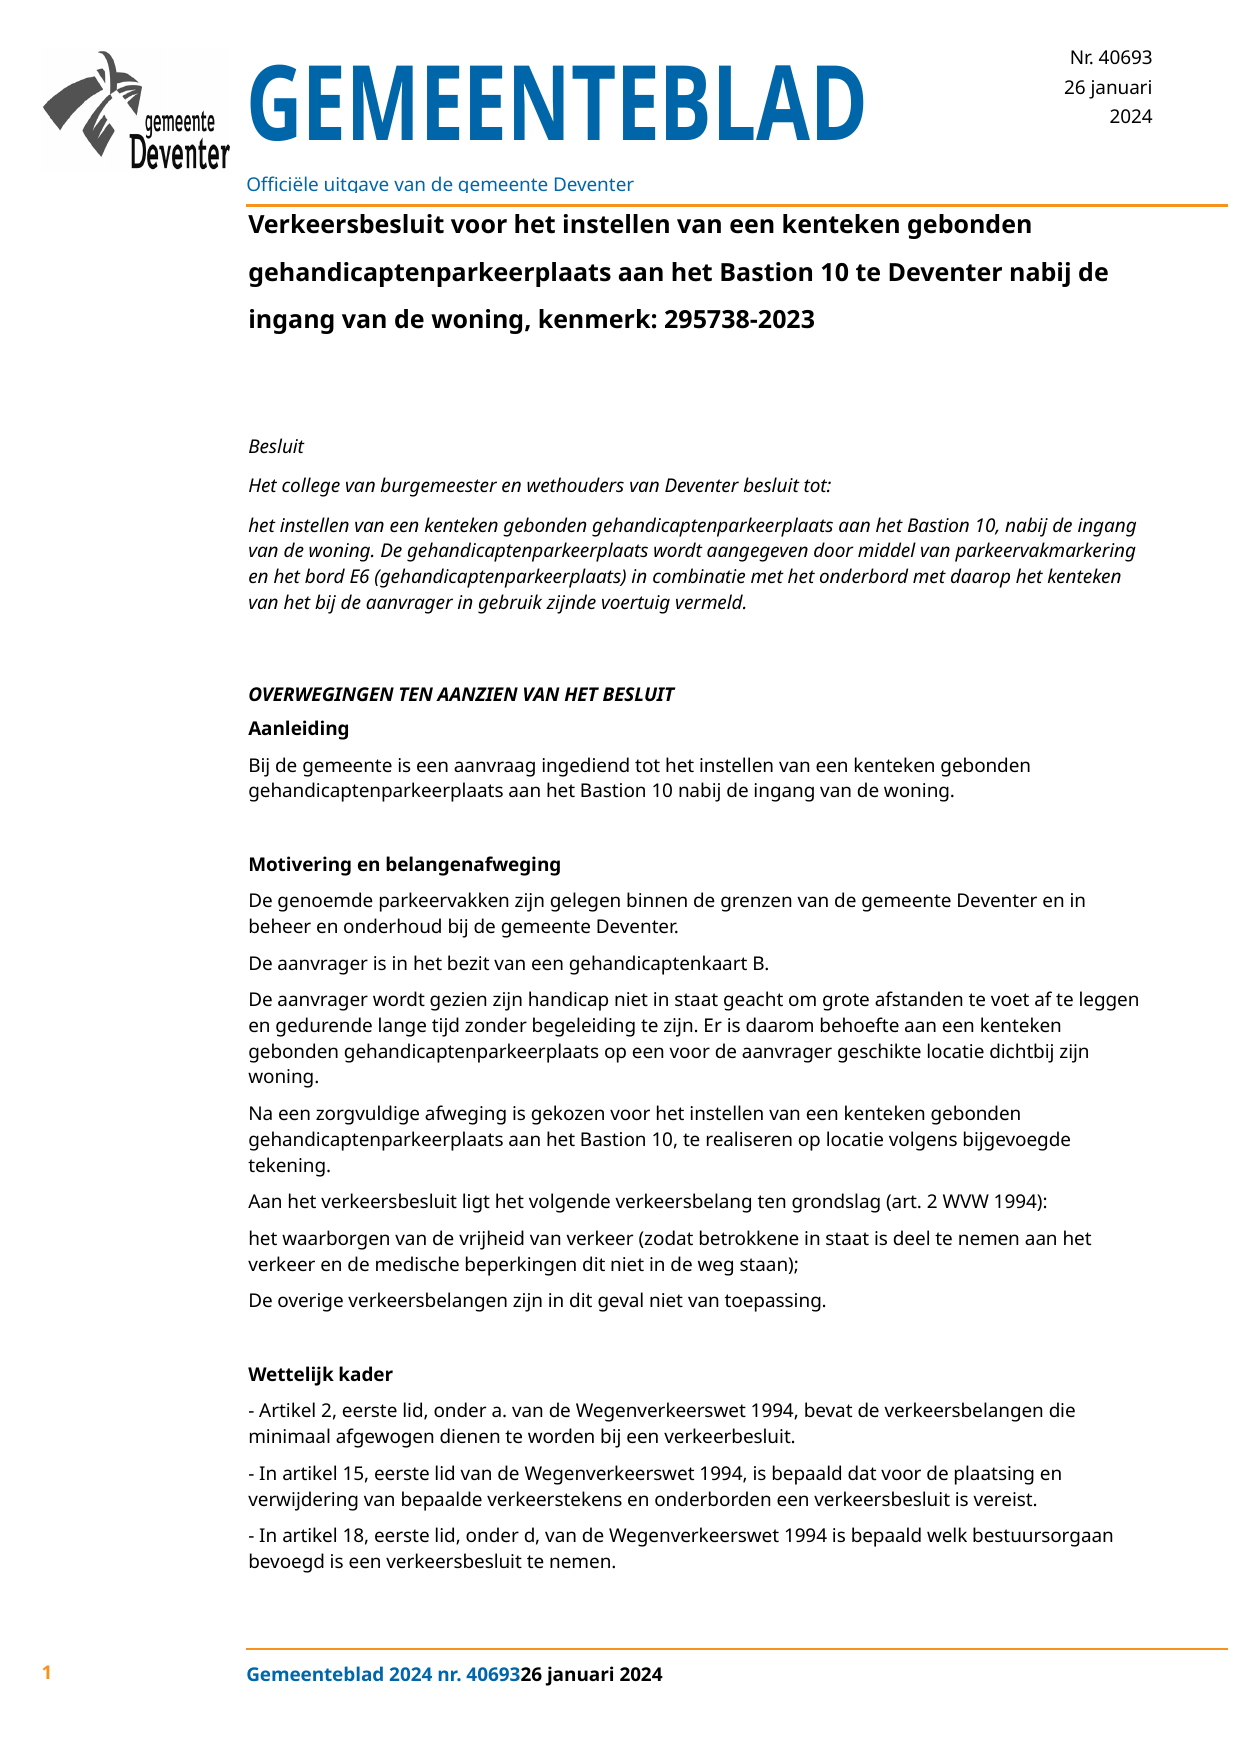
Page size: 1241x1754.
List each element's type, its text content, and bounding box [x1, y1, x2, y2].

text Na een zorgvuldige afweging is gekozen voor het instellen van een kenteken gebonden gehandicaptenparkeerplaats aan het Bastion 10, te realiseren op locatie volgens bijgevoegde tekening. [248, 1100, 1152, 1178]
text Het college van burgemeester en wethouders van Deventer besluit tot: [248, 472, 1152, 498]
text De aanvrager is in het bezit van een gehandicaptenkaart B. [248, 950, 1152, 976]
text - In artikel 18, eerste lid, onder d, van de Wegenverkeerswet 1994 is bepaald welk bestuursorgaan bevoegd is een verkeersbesluit te nemen. [248, 1522, 1152, 1574]
picture [41, 47, 231, 172]
text het instellen van een kenteken gebonden gehandicaptenparkeerplaats aan het Bastion 10, nabij de ingang van de woning. De gehandicaptenparkeerplaats wordt aangegeven door middel van parkeervakmarkering en het bord E6 (gehandicaptenparkeerplaats) in combinatie met het onderbord met daarop het kenteken van het bij de aanvrager in gebruik zijnde voertuig vermeld. [248, 512, 1152, 615]
text Motivering en belangenafweging [248, 851, 1152, 877]
text Bij de gemeente is een aanvraag ingediend tot het instellen van een kenteken gebonden gehandicaptenparkeerplaats aan het Bastion 10 nabij de ingang van de woning. [248, 752, 1152, 803]
text OVERWEGINGEN TEN AANZIEN VAN HET BESLUIT [248, 681, 1152, 707]
text De aanvrager wordt gezien zijn handicap niet in staat geacht om grote afstanden te voet af te leggen en gedurende lange tijd zonder begeleiding te zijn. Er is daarom behoefte aan een kenteken gebonden gehandicaptenparkeerplaats op een voor de aanvrager geschikte locatie dichtbij zijn woning. [248, 987, 1152, 1089]
text Besluit [248, 433, 1152, 459]
text het waarborgen van de vrijheid van verkeer (zodat betrokkene in staat is deel te nemen aan het verkeer en de medische beperkingen dit niet in de weg staan); [248, 1225, 1152, 1277]
text Aanleiding [248, 715, 1152, 741]
text De genoemde parkeervakken zijn gelegen binnen de grenzen van de gemeente Deventer en in beheer en onderhoud bij de gemeente Deventer. [248, 887, 1152, 939]
text De overige verkeersbelangen zijn in dit geval niet van toepassing. [248, 1288, 1152, 1313]
text - In artikel 15, eerste lid van de Wegenverkeerswet 1994, is bepaald dat voor de plaatsing en verwijdering van bepaalde verkeerstekens en onderborden een verkeersbesluit is vereist. [248, 1460, 1152, 1511]
text Aan het verkeersbesluit ligt het volgende verkeersbelang ten grondslag (art. 2 WVW 1994): [248, 1188, 1152, 1214]
text Verkeersbesluit voor het instellen van een kenteken gebonden gehandicaptenparkeerplaats aan het Bastion 10 te Deventer nabij de ingang van de woning, kenmerk: 295738-2023 [248, 207, 1152, 336]
text - Artikel 2, eerste lid, onder a. van de Wegenverkeerswet 1994, bevat de verkeersbelangen die minimaal afgewogen dienen te worden bij een verkeerbesluit. [248, 1398, 1152, 1449]
text Wettelijk kader [248, 1361, 1152, 1387]
